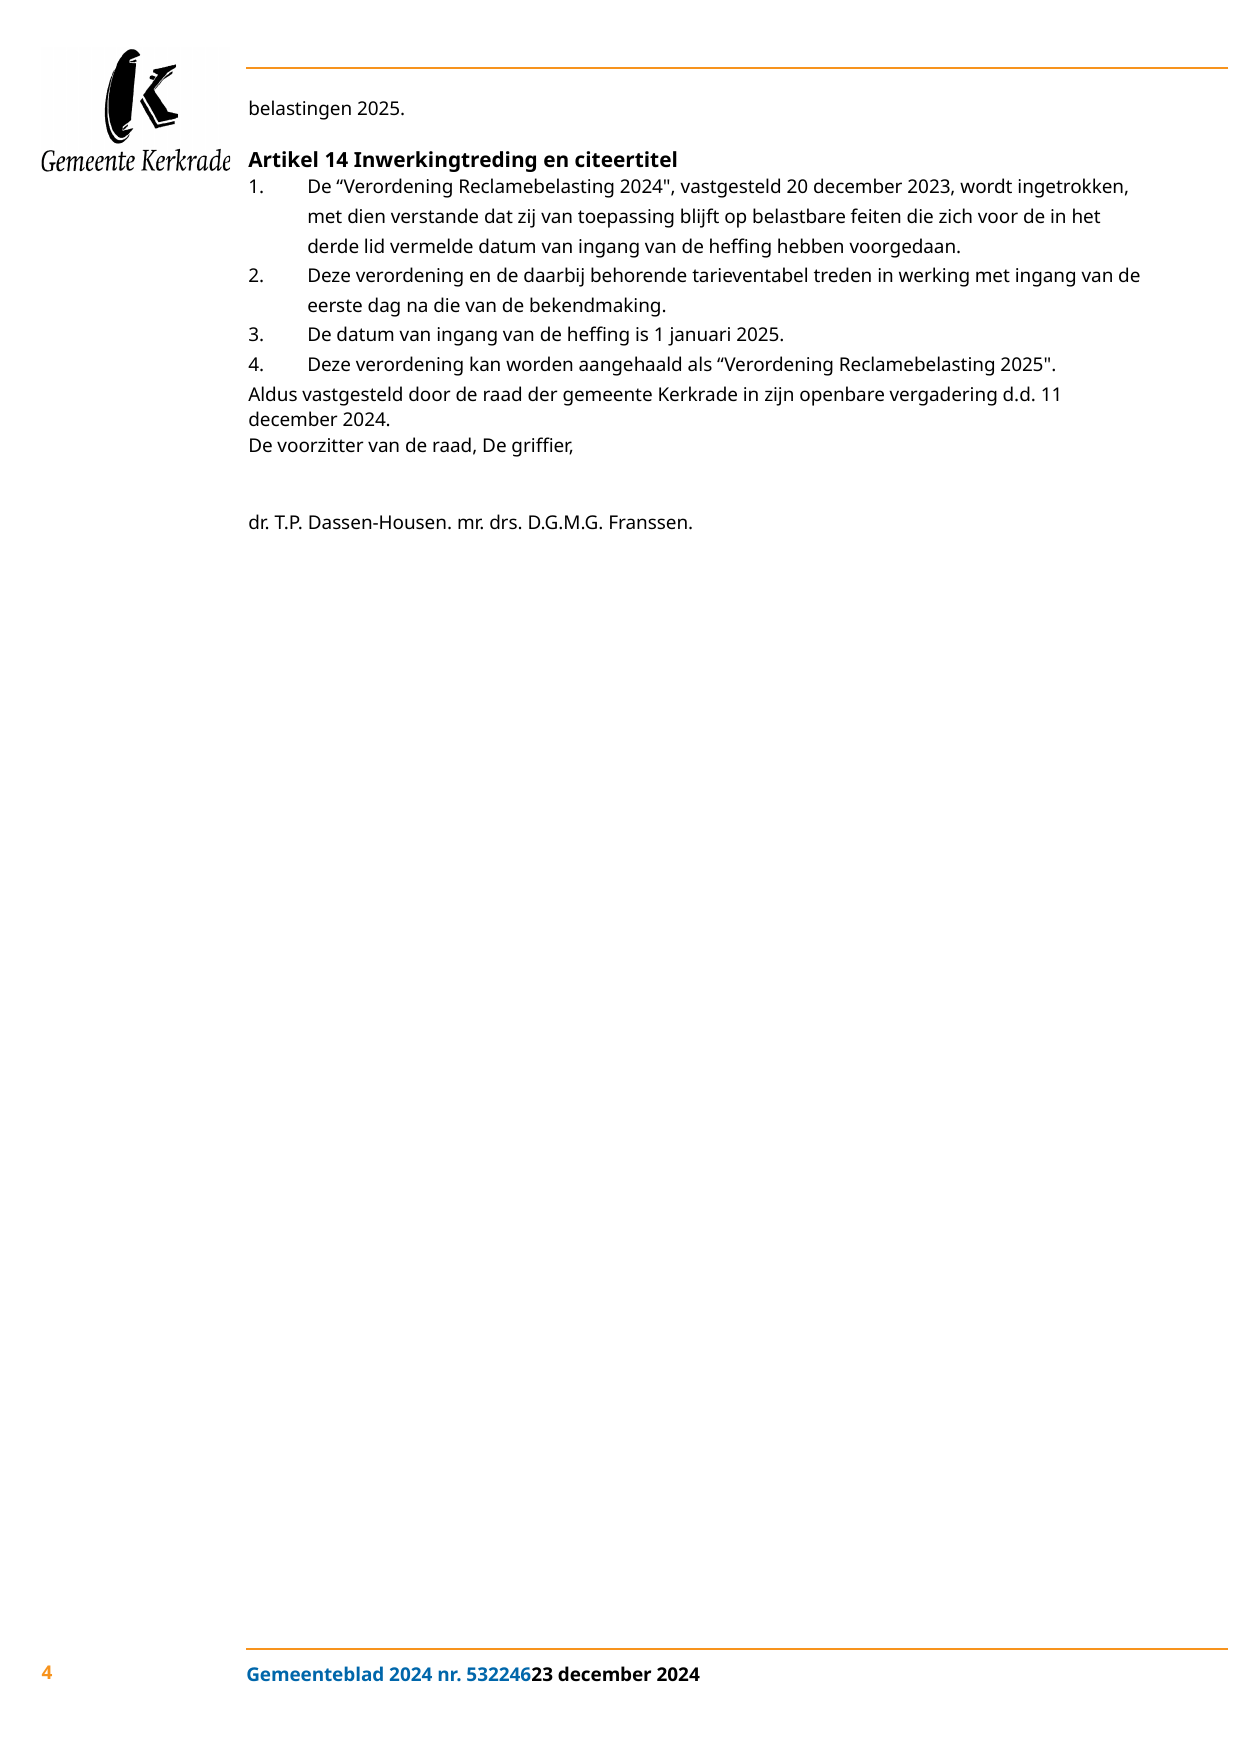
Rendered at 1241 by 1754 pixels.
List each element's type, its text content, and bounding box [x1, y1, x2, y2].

list Deze verordening kan worden aangehaald als “Verordening Reclamebelasting 2025". [248, 351, 1152, 377]
text dr. T.P. Dassen-Housen. mr. drs. D.G.M.G. Franssen. [248, 509, 1152, 535]
list De “Verordening Reclamebelasting 2024", vastgesteld 20 december 2023, wordt ingetrokken, met dien verstande dat zij van toepassing blijft op belastbare feiten die zich voor de in het derde lid vermelde datum van ingang van de heffing hebben voorgedaan. [248, 174, 1152, 258]
list Deze verordening en de daarbij behorende tarieventabel treden in werking met ingang van de eerste dag na die van de bekendmaking. [248, 262, 1152, 318]
list De datum van ingang van de heffing is 1 januari 2025. [248, 322, 1152, 347]
picture [41, 47, 231, 172]
text belastingen 2025. [248, 95, 1152, 121]
text De voorzitter van de raad, De griffier, [248, 432, 1152, 458]
text Aldus vastgesteld door de raad der gemeente Kerkrade in zijn openbare vergadering d.d. 11 december 2024. [248, 381, 1152, 432]
text Artikel 14 Inwerkingtreding en citeertitel [248, 145, 1152, 174]
